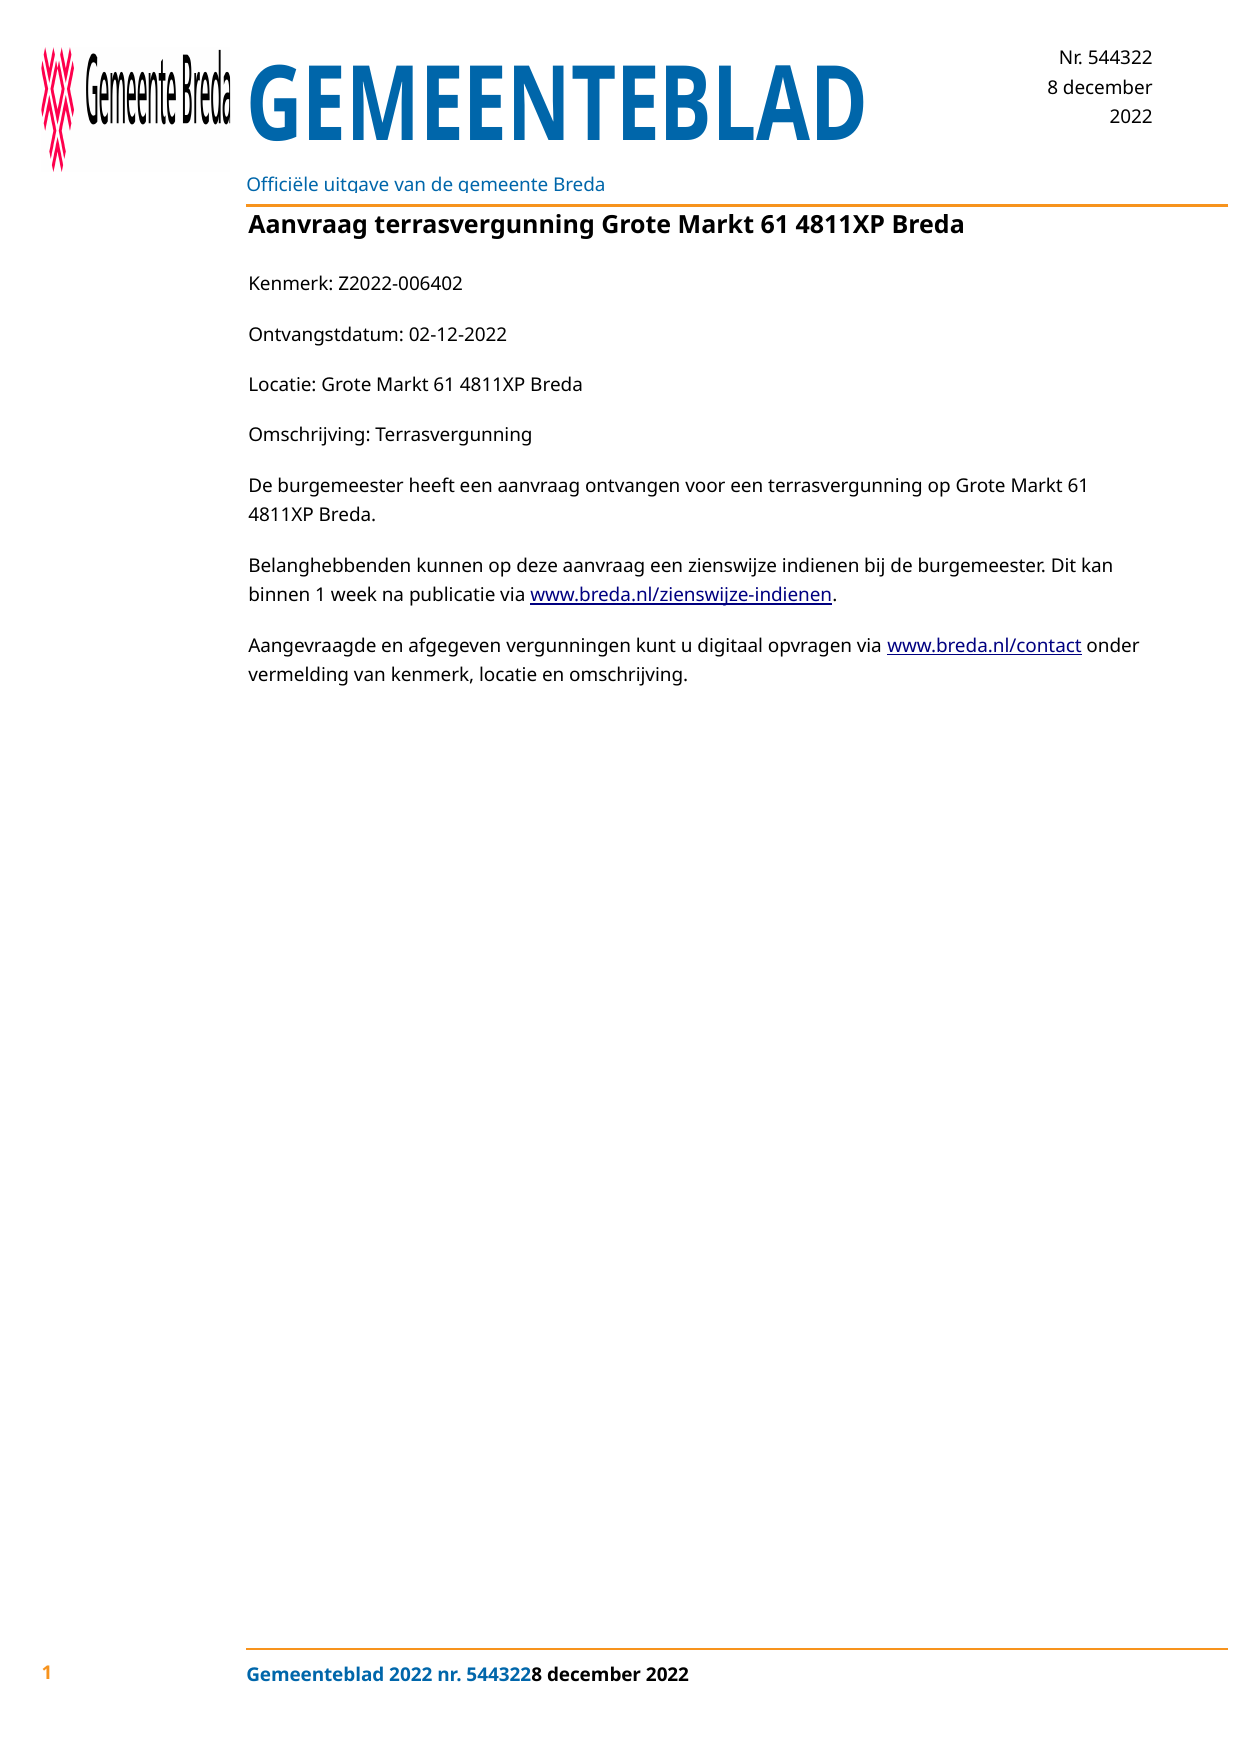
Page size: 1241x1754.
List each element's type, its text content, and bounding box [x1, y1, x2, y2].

text De burgemeester heeft een aanvraag ontvangen voor een terrasvergunning op Grote Markt 61 4811XP Breda. [248, 472, 1152, 527]
text Aanvraag terrasvergunning Grote Markt 61 4811XP Breda [248, 207, 1152, 241]
text Belanghebbenden kunnen op deze aanvraag een zienswijze indienen bij de burgemeester. Dit kan binnen 1 week na publicatie via www.breda.nl/zienswijze-indienen. [248, 552, 1152, 607]
picture [41, 47, 231, 172]
text Kenmerk: Z2022-006402 [248, 270, 1152, 296]
text Locatie: Grote Markt 61 4811XP Breda [248, 371, 1152, 397]
text Omschrijving: Terrasvergunning [248, 422, 1152, 447]
text Ontvangstdatum: 02-12-2022 [248, 321, 1152, 346]
text Aangevraagde en afgegeven vergunningen kunt u digitaal opvragen via www.breda.nl/contact onder vermelding van kenmerk, locatie en omschrijving. [248, 632, 1152, 687]
